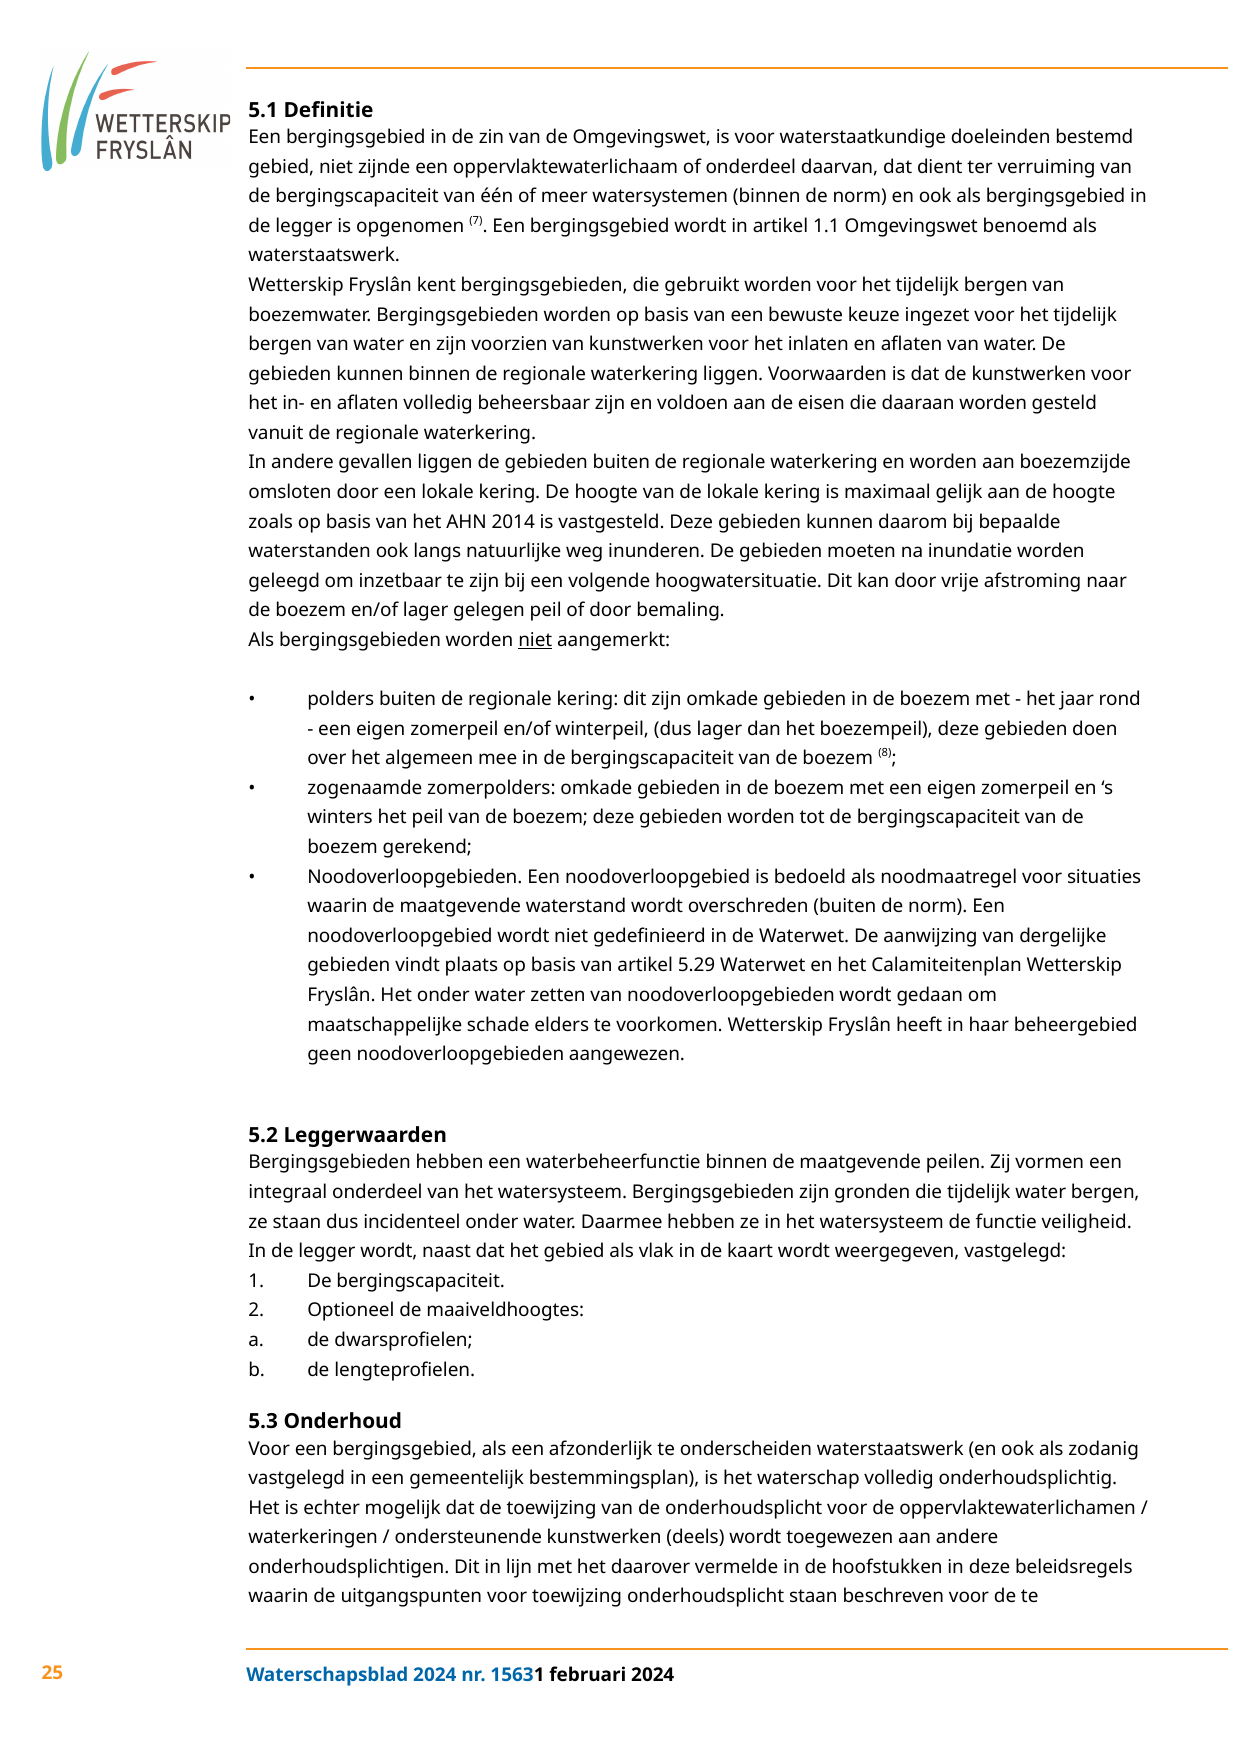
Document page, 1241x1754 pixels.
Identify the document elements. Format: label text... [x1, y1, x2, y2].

list De bergingscapaciteit. [248, 1267, 1152, 1293]
text Het is echter mogelijk dat de toewijzing van de onderhoudsplicht voor de oppervlaktewaterlichamen / waterkeringen / ondersteunende kunstwerken (deels) wordt toegewezen aan andere onderhoudsplichtigen. Dit in lijn met het daarover vermelde in de hoofstukken in deze beleidsregels waarin de uitgangspunten voor toewijzing onderhoudsplicht staan beschreven voor de te [248, 1494, 1152, 1608]
text 5.3 Onderhoud [248, 1406, 1152, 1435]
list Optioneel de maaiveldhoogtes: [248, 1297, 1152, 1322]
list de lengteprofielen. [248, 1356, 1152, 1382]
list polders buiten de regionale kering: dit zijn omkade gebieden in de boezem met - het jaar rond - een eigen zomerpeil en/of winterpeil, (dus lager dan het boezempeil), deze gebieden doen over het algemeen mee in de bergingscapaciteit van de boezem (8); [248, 685, 1152, 770]
text Wetterskip Fryslân kent bergingsgebieden, die gebruikt worden voor het tijdelijk bergen van boezemwater. Bergingsgebieden worden op basis van een bewuste keuze ingezet voor het tijdelijk bergen van water en zijn voorzien van kunstwerken voor het inlaten en aflaten van water. De gebieden kunnen binnen de regionale waterkering liggen. Voorwaarden is dat de kunstwerken voor het in- en aflaten volledig beheersbaar zijn en voldoen aan de eisen die daaraan worden gesteld vanuit de regionale waterkering. [248, 271, 1152, 445]
text 5.2 Leggerwaarden [248, 1120, 1152, 1149]
text In de legger wordt, naast dat het gebied als vlak in de kaart wordt weergegeven, vastgelegd: [248, 1237, 1152, 1263]
text Als bergingsgebieden worden niet aangemerkt: [248, 626, 1152, 652]
text In andere gevallen liggen de gebieden buiten de regionale waterkering en worden aan boezemzijde omsloten door een lokale kering. De hoogte van de lokale kering is maximaal gelijk aan de hoogte zoals op basis van het AHN 2014 is vastgesteld. Deze gebieden kunnen daarom bij bepaalde waterstanden ook langs natuurlijke weg inunderen. De gebieden moeten na inundatie worden geleegd om inzetbaar te zijn bij een volgende hoogwatersituatie. Dit kan door vrije afstroming naar de boezem en/of lager gelegen peil of door bemaling. [248, 449, 1152, 622]
list Noodoverloopgebieden. Een noodoverloopgebied is bedoeld als noodmaatregel voor situaties waarin de maatgevende waterstand wordt overschreden (buiten de norm). Een noodoverloopgebied wordt niet gedefinieerd in de Waterwet. De aanwijzing van dergelijke gebieden vindt plaats op basis van artikel 5.29 Waterwet en het Calamiteitenplan Wetterskip Fryslân. Het onder water zetten van noodoverloopgebieden wordt gedaan om maatschappelijke schade elders te voorkomen. Wetterskip Fryslân heeft in haar beheergebied geen noodoverloopgebieden aangewezen. [248, 863, 1152, 1066]
list zogenaamde zomerpolders: omkade gebieden in de boezem met een eigen zomerpeil en ‘s winters het peil van de boezem; deze gebieden worden tot de bergingscapaciteit van de boezem gerekend; [248, 774, 1152, 859]
text Bergingsgebieden hebben een waterbeheerfunctie binnen de maatgevende peilen. Zij vormen een integraal onderdeel van het watersysteem. Bergingsgebieden zijn gronden die tijdelijk water bergen, ze staan dus incidenteel onder water. Daarmee hebben ze in het watersysteem de functie veiligheid. [248, 1149, 1152, 1234]
list de dwarsprofielen; [248, 1326, 1152, 1352]
text 5.1 Definitie [248, 95, 1152, 123]
text Voor een bergingsgebied, als een afzonderlijk te onderscheiden waterstaatswerk (en ook als zodanig vastgelegd in een gemeentelijk bestemmingsplan), is het waterschap volledig onderhoudsplichtig. [248, 1435, 1152, 1490]
picture [41, 47, 231, 172]
text Een bergingsgebied in de zin van de Omgevingswet, is voor waterstaatkundige doeleinden bestemd gebied, niet zijnde een oppervlaktewaterlichaam of onderdeel daarvan, dat dient ter verruiming van de bergingscapaciteit van één of meer watersystemen (binnen de norm) en ook als bergingsgebied in de legger is opgenomen (7). Een bergingsgebied wordt in artikel 1.1 Omgevingswet benoemd als waterstaatswerk. [248, 123, 1152, 267]
